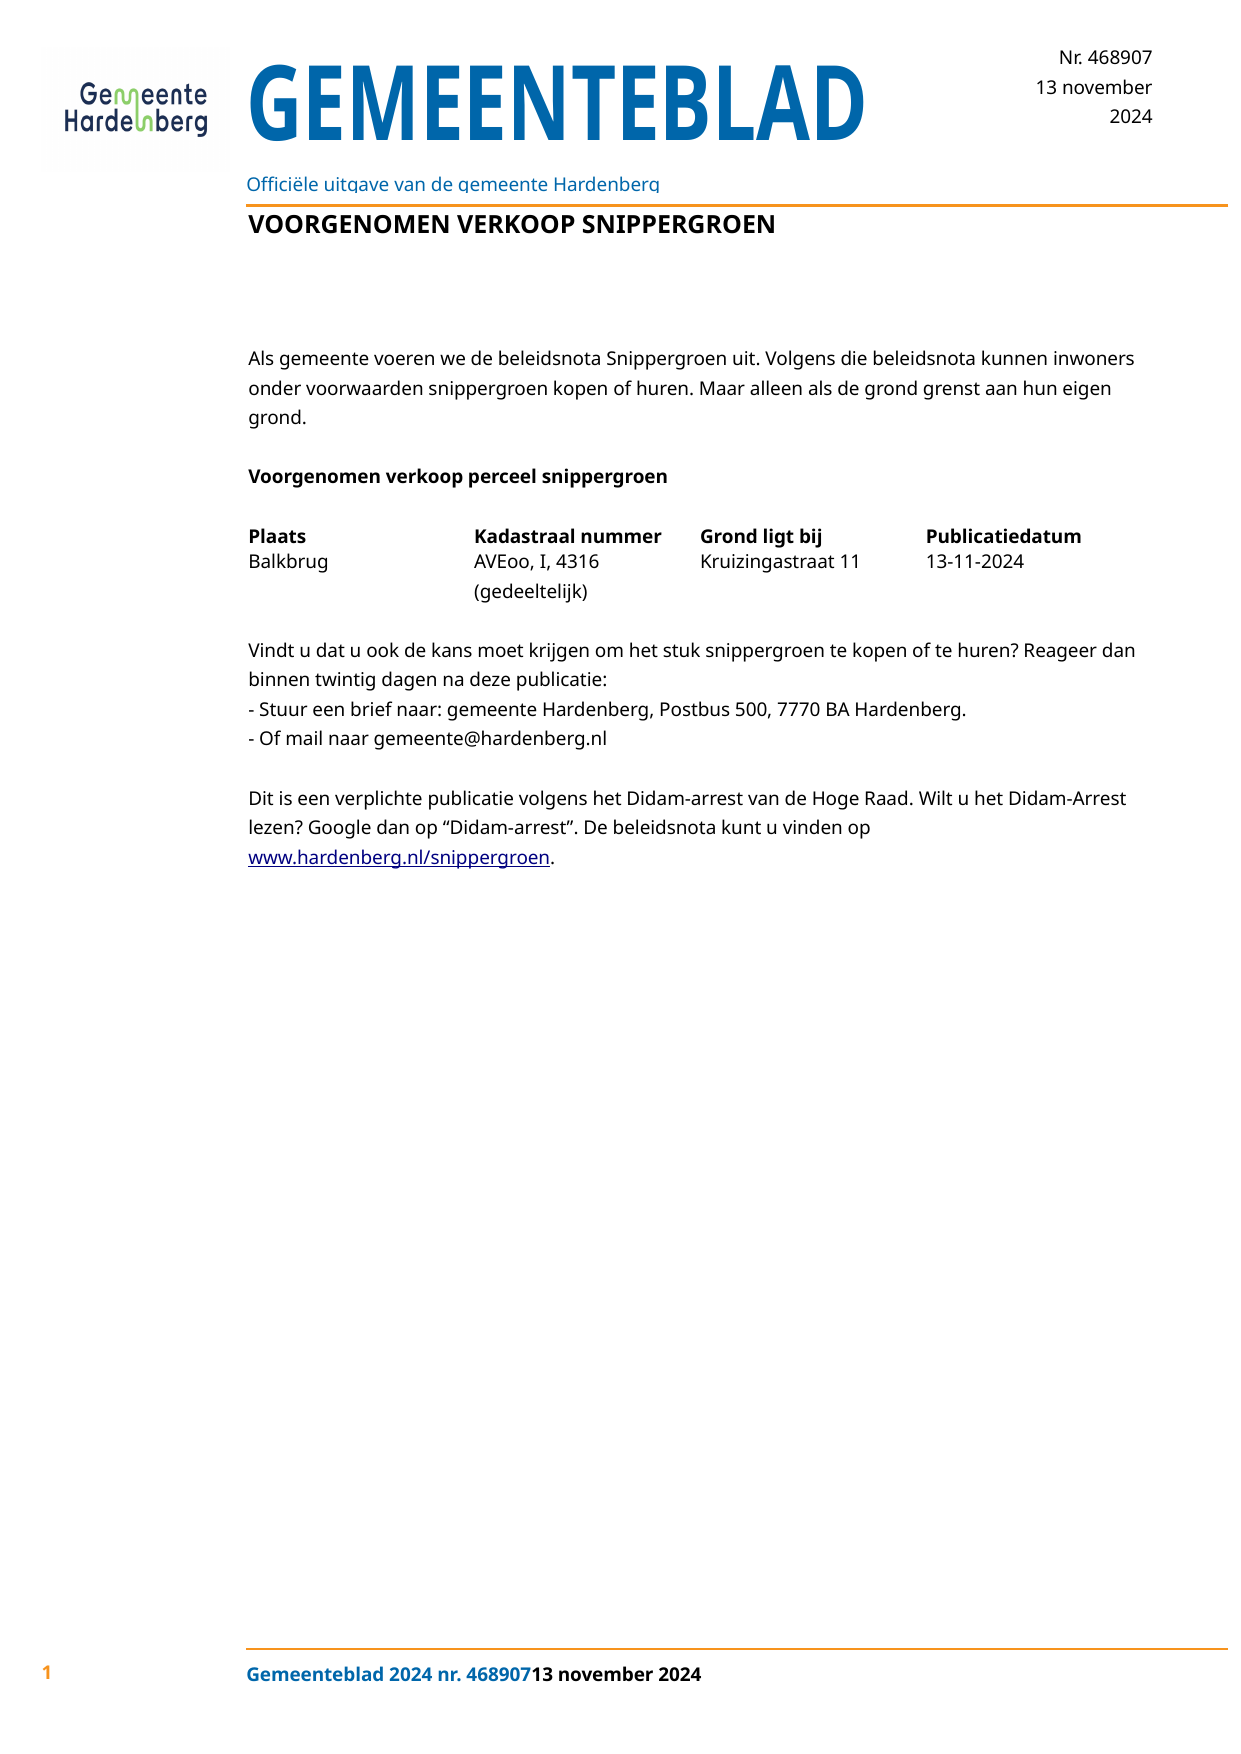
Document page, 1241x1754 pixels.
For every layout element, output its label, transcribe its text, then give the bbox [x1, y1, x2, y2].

table_header Kadastraal nummer [474, 523, 700, 549]
table_header Grond ligt bij [700, 523, 926, 549]
text Als gemeente voeren we de beleidsnota Snippergroen uit. Volgens die beleidsnota kunnen inwoners onder voorwaarden snippergroen kopen of huren. Maar alleen als de grond grenst aan hun eigen grond. [248, 345, 1152, 430]
table_cell Kruizingastraat 11 [700, 549, 926, 604]
table_header Publicatiedatum [926, 523, 1152, 549]
text Voorgenomen verkoop perceel snippergroen [248, 464, 1152, 489]
table_cell Balkbrug [248, 549, 474, 604]
text - Stuur een brief naar: gemeente Hardenberg, Postbus 500, 7770 BA Hardenberg. [248, 696, 1152, 722]
text VOORGENOMEN VERKOOP SNIPPERGROEN [248, 207, 1152, 241]
text Vindt u dat u ook de kans moet krijgen om het stuk snippergroen te kopen of te huren? Reageer dan binnen twintig dagen na deze publicatie: [248, 637, 1152, 692]
text Dit is een verplichte publicatie volgens het Didam-arrest van de Hoge Raad. Wilt u het Didam-Arrest lezen? Google dan op “Didam-arrest”. De beleidsnota kunt u vinden op www.hardenberg.nl/snippergroen. [248, 785, 1152, 869]
table_cell AVEoo, I, 4316 (gedeeltelijk) [474, 549, 700, 604]
picture [41, 47, 231, 172]
table_cell 13-11-2024 [926, 549, 1152, 604]
table_header Plaats [248, 523, 474, 549]
text - Of mail naar gemeente@hardenberg.nl [248, 726, 1152, 751]
